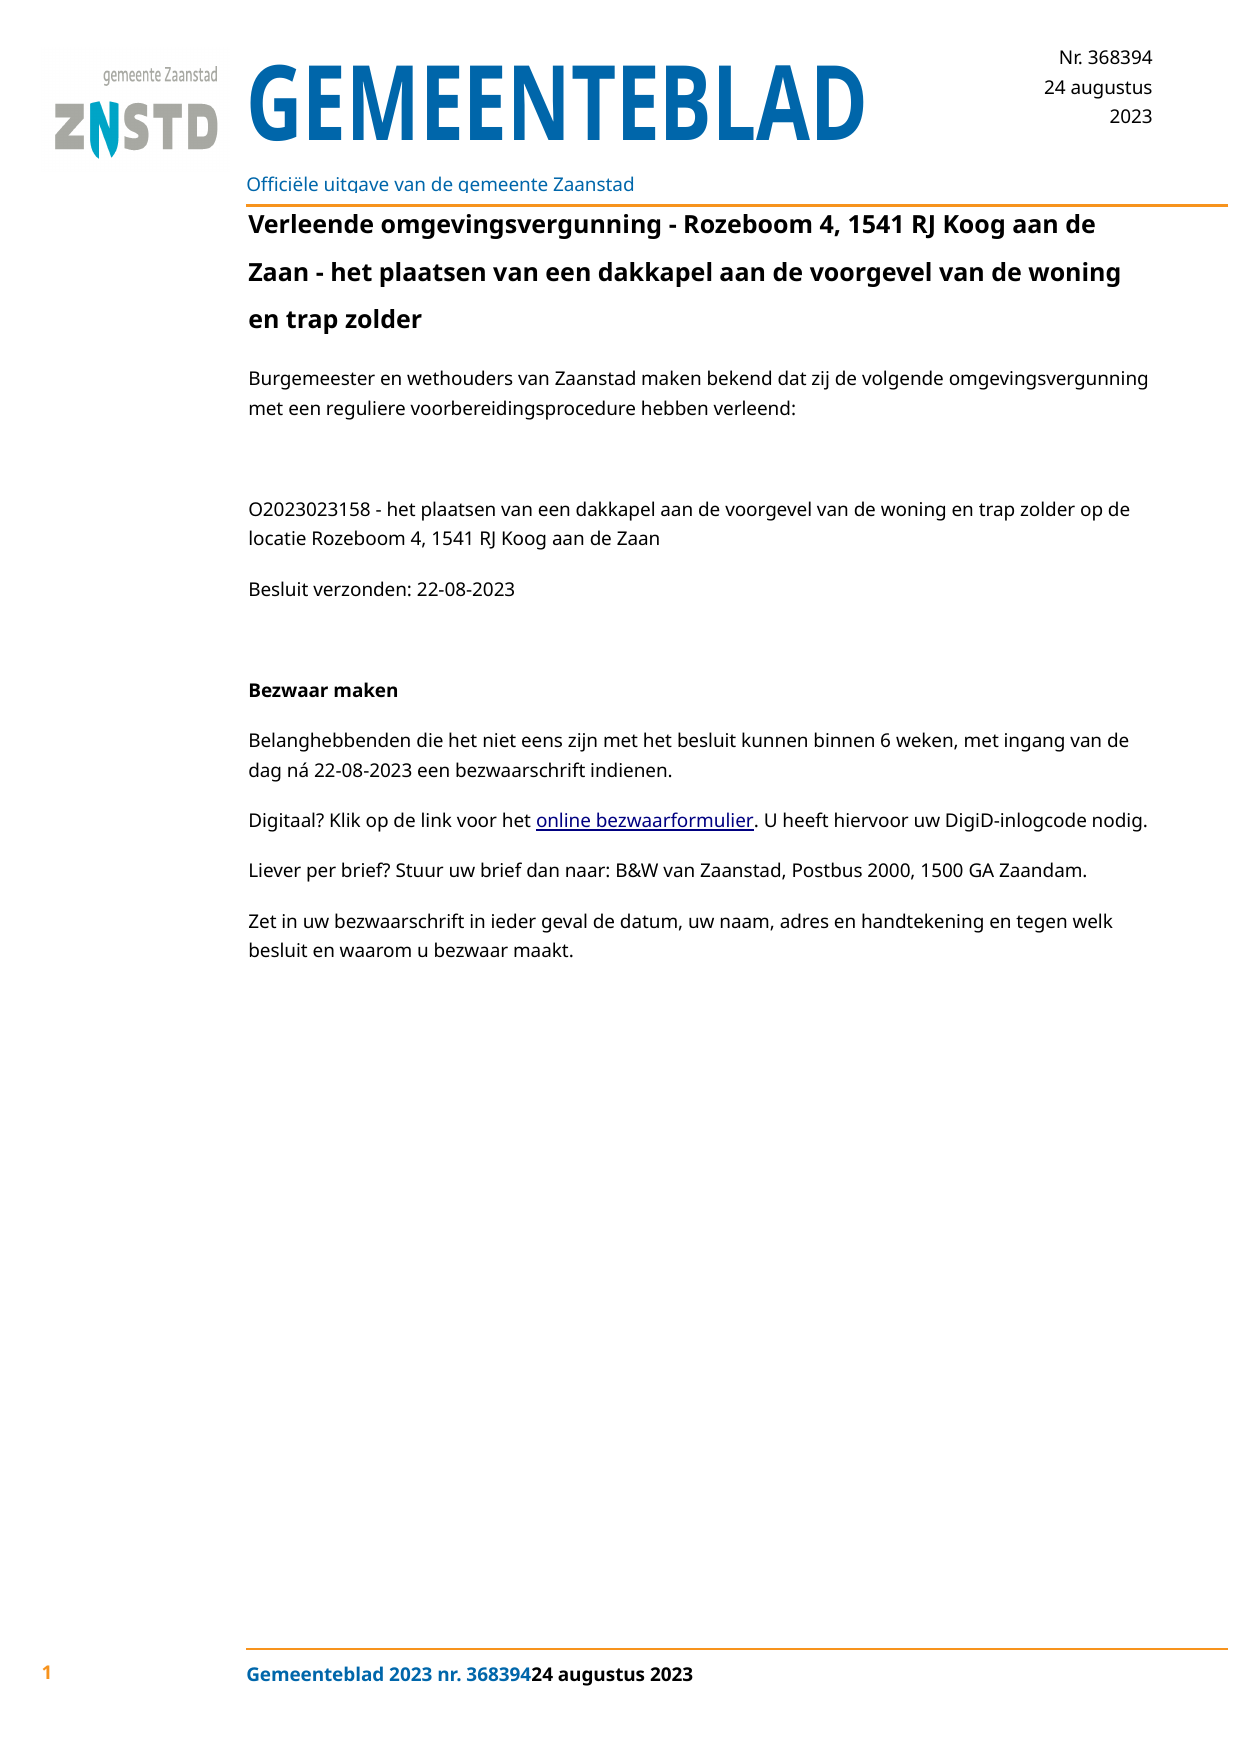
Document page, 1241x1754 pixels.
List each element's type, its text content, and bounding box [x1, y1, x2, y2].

picture [41, 47, 231, 172]
text Bezwaar maken [248, 677, 1152, 702]
text Digitaal? Klik op de link voor het online bezwaarformulier. U heeft hiervoor uw DigiD-inlogcode nodig. [248, 807, 1152, 833]
text Besluit verzonden: 22-08-2023 [248, 576, 1152, 602]
text Liever per brief? Stuur uw brief dan naar: B&W van Zaanstad, Postbus 2000, 1500 GA Zaandam. [248, 858, 1152, 883]
text Zet in uw bezwaarschrift in ieder geval de datum, uw naam, adres en handtekening en tegen welk besluit en waarom u bezwaar maakt. [248, 908, 1152, 963]
text Burgemeester en wethouders van Zaanstad maken bekend dat zij de volgende omgevingsvergunning met een reguliere voorbereidingsprocedure hebben verleend: [248, 366, 1152, 421]
text O2023023158 - het plaatsen van een dakkapel aan de voorgevel van de woning en trap zolder op de locatie Rozeboom 4, 1541 RJ Koog aan de Zaan [248, 496, 1152, 551]
text Verleende omgevingsvergunning - Rozeboom 4, 1541 RJ Koog aan de Zaan - het plaatsen van een dakkapel aan de voorgevel van de woning en trap zolder [248, 207, 1152, 336]
text Belanghebbenden die het niet eens zijn met het besluit kunnen binnen 6 weken, met ingang van de dag ná 22-08-2023 een bezwaarschrift indienen. [248, 727, 1152, 782]
